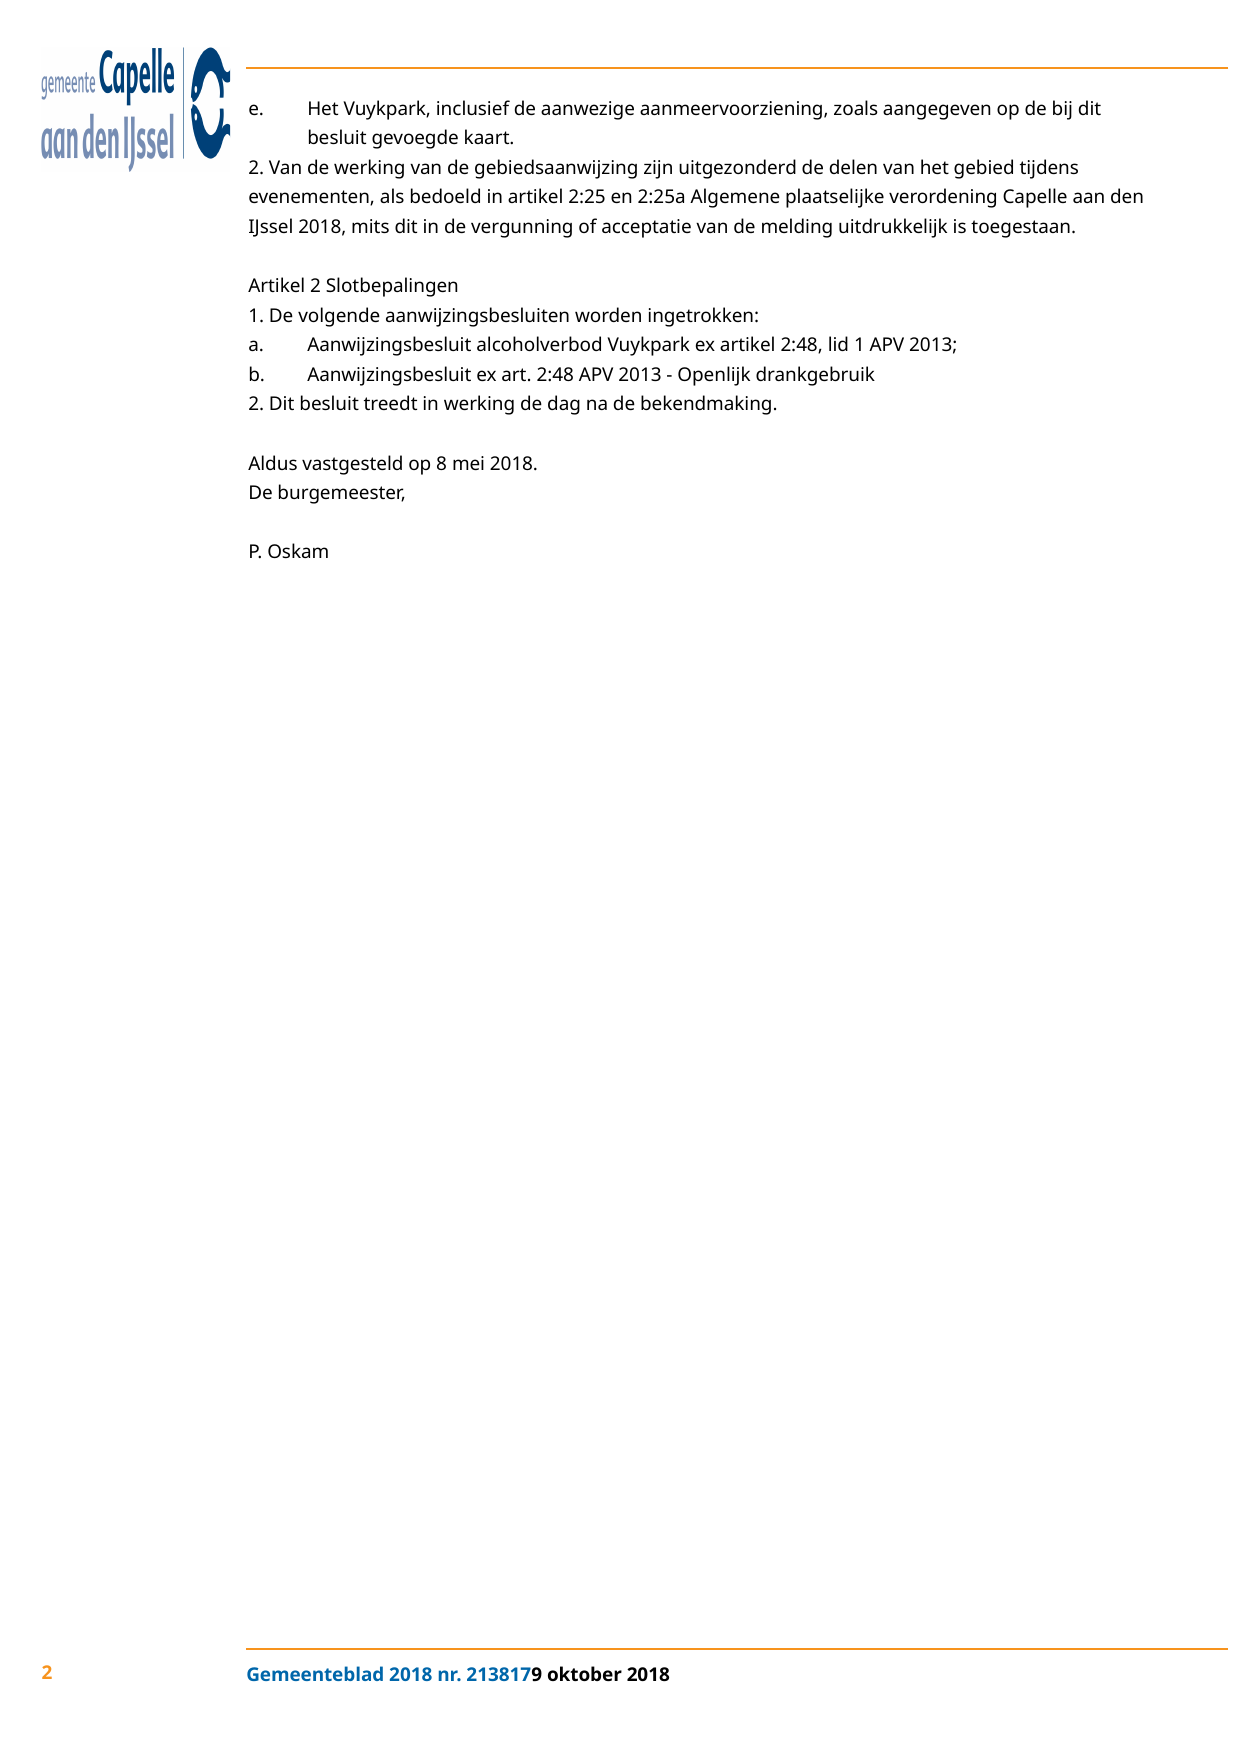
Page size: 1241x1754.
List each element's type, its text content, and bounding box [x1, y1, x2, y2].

text 2. Dit besluit treedt in werking de dag na de bekendmaking. [248, 391, 1152, 416]
text De burgemeester, [248, 479, 1152, 505]
list Het Vuykpark, inclusief de aanwezige aanmeervoorziening, zoals aangegeven op de bij dit besluit gevoegde kaart. [248, 95, 1152, 150]
list Aanwijzingsbesluit ex art. 2:48 APV 2013 - Openlijk drankgebruik [248, 361, 1152, 387]
text P. Oskam [248, 538, 1152, 564]
text 2. Van de werking van de gebiedsaanwijzing zijn uitgezonderd de delen van het gebied tijdens evenementen, als bedoeld in artikel 2:25 en 2:25a Algemene plaatselijke verordening Capelle aan den IJssel 2018, mits dit in de vergunning of acceptatie van de melding uitdrukkelijk is toegestaan. [248, 154, 1152, 239]
list Aanwijzingsbesluit alcoholverbod Vuykpark ex artikel 2:48, lid 1 APV 2013; [248, 331, 1152, 357]
text 1. De volgende aanwijzingsbesluiten worden ingetrokken: [248, 302, 1152, 328]
text Artikel 2 Slotbepalingen [248, 272, 1152, 298]
text Aldus vastgesteld op 8 mei 2018. [248, 450, 1152, 476]
picture [41, 47, 231, 172]
